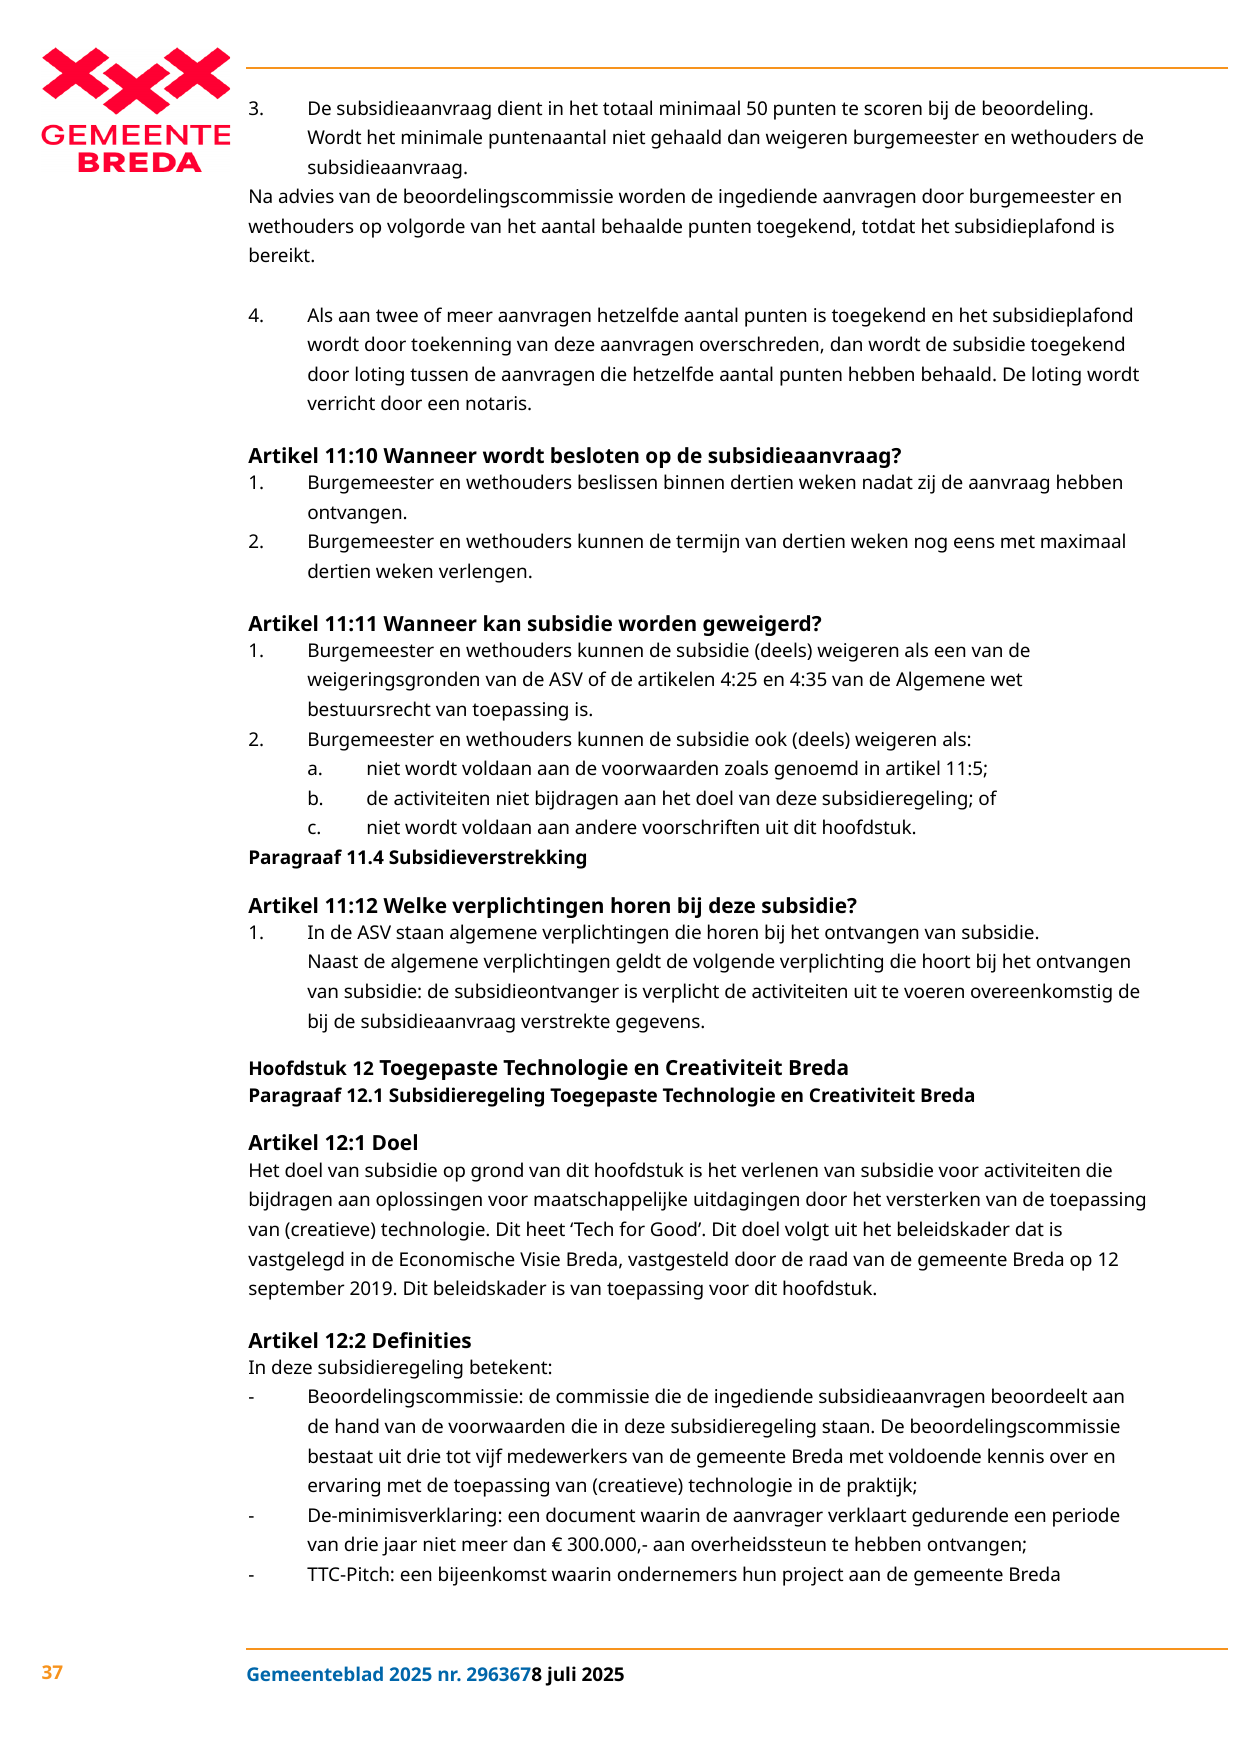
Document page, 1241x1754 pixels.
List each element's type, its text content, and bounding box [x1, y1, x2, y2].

text Artikel 12:2 Definities [248, 1326, 1152, 1354]
list niet wordt voldaan aan de voorwaarden zoals genoemd in artikel 11:5; [307, 755, 1152, 781]
list Burgemeester en wethouders kunnen de subsidie (deels) weigeren als een van de weigeringsgronden van de ASV of de artikelen 4:25 en 4:35 van de Algemene wet bestuursrecht van toepassing is. [248, 637, 1152, 722]
list de activiteiten niet bijdragen aan het doel van deze subsidieregeling; of [307, 785, 1152, 811]
picture [41, 47, 231, 172]
text Hoofdstuk 12 Toegepaste Technologie en Creativiteit Breda [248, 1053, 1152, 1082]
list De-minimisverklaring: een document waarin de aanvrager verklaart gedurende een periode van drie jaar niet meer dan € 300.000,- aan overheidssteun te hebben ontvangen; [248, 1502, 1152, 1557]
list Als aan twee of meer aanvragen hetzelfde aantal punten is toegekend en het subsidieplafond wordt door toekenning van deze aanvragen overschreden, dan wordt de subsidie toegekend door loting tussen de aanvragen die hetzelfde aantal punten hebben behaald. De loting wordt verricht door een notaris. [248, 302, 1152, 416]
list TTC-Pitch: een bijeenkomst waarin ondernemers hun project aan de gemeente Breda [248, 1561, 1152, 1587]
text Paragraaf 12.1 Subsidieregeling Toegepaste Technologie en Creativiteit Breda [248, 1082, 1152, 1108]
list De subsidieaanvraag dient in het totaal minimaal 50 punten te scoren bij de beoordeling. Wordt het minimale puntenaantal niet gehaald dan weigeren burgemeester en wethouders de subsidieaanvraag. [248, 95, 1152, 180]
text Artikel 12:1 Doel [248, 1128, 1152, 1157]
list Burgemeester en wethouders kunnen de termijn van dertien weken nog eens met maximaal dertien weken verlengen. [248, 529, 1152, 584]
text Paragraaf 11.4 Subsidieverstrekking [248, 844, 1152, 870]
text In deze subsidieregeling betekent: [248, 1354, 1152, 1380]
list Burgemeester en wethouders kunnen de subsidie ook (deels) weigeren als: [248, 726, 1152, 752]
text Artikel 11:10 Wanneer wordt besloten op de subsidieaanvraag? [248, 441, 1152, 469]
list Beoordelingscommissie: de commissie die de ingediende subsidieaanvragen beoordeelt aan de hand van de voorwaarden die in deze subsidieregeling staan. De beoordelingscommissie bestaat uit drie tot vijf medewerkers van de gemeente Breda met voldoende kennis over en ervaring met de toepassing van (creatieve) technologie in de praktijk; [248, 1384, 1152, 1498]
text Het doel van subsidie op grond van dit hoofdstuk is het verlenen van subsidie voor activiteiten die bijdragen aan oplossingen voor maatschappelijke uitdagingen door het versterken van de toepassing van (creatieve) technologie. Dit heet ‘Tech for Good’. Dit doel volgt uit het beleidskader dat is vastgelegd in de Economische Visie Breda, vastgesteld door de raad van de gemeente Breda op 12 september 2019. Dit beleidskader is van toepassing voor dit hoofdstuk. [248, 1157, 1152, 1301]
text Artikel 11:12 Welke verplichtingen horen bij deze subsidie? [248, 891, 1152, 919]
text Na advies van de beoordelingscommissie worden de ingediende aanvragen door burgemeester en wethouders op volgorde van het aantal behaalde punten toegekend, totdat het subsidieplafond is bereikt. [248, 183, 1152, 268]
list niet wordt voldaan aan andere voorschriften uit dit hoofdstuk. [307, 814, 1152, 840]
text Artikel 11:11 Wanneer kan subsidie worden geweigerd? [248, 609, 1152, 637]
list In de ASV staan algemene verplichtingen die horen bij het ontvangen van subsidie. [248, 919, 1152, 945]
list Burgemeester en wethouders beslissen binnen dertien weken nadat zij de aanvraag hebben ontvangen. [248, 469, 1152, 525]
list Naast de algemene verplichtingen geldt de volgende verplichting die hoort bij het ontvangen van subsidie: de subsidieontvanger is verplicht de activiteiten uit te voeren overeenkomstig de bij de subsidieaanvraag verstrekte gegevens. [248, 949, 1152, 1034]
